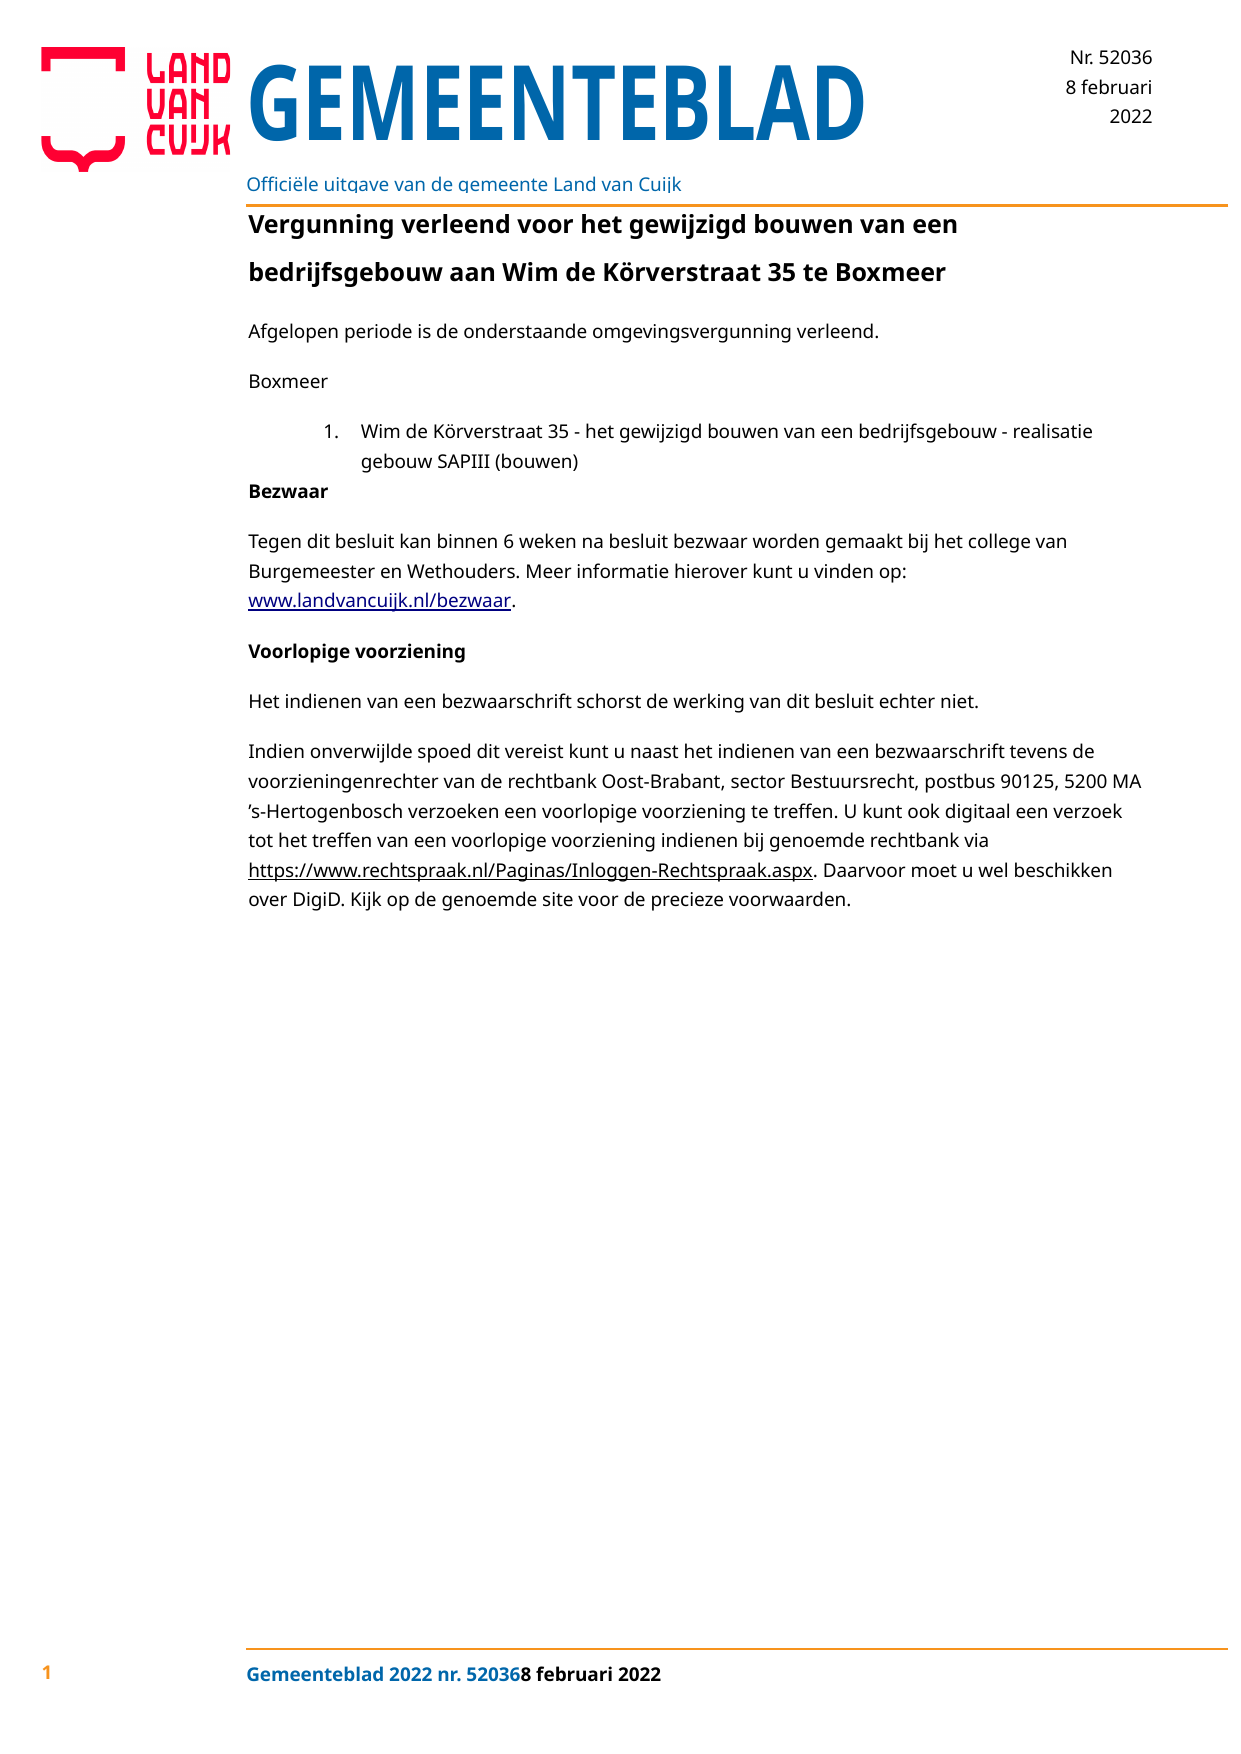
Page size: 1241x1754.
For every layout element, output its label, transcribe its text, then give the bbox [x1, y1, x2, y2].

picture [41, 47, 231, 172]
text Tegen dit besluit kan binnen 6 weken na besluit bezwaar worden gemaakt bij het college van Burgemeester en Wethouders. Meer informatie hierover kunt u vinden op: www.landvancuijk.nl/bezwaar. [248, 528, 1152, 613]
text Boxmeer [248, 368, 1152, 394]
list Wim de Körverstraat 35 - het gewijzigd bouwen van een bedrijfsgebouw - realisatie gebouw SAPIII (bouwen) [323, 419, 1152, 474]
text Het indienen van een bezwaarschrift schorst de werking van dit besluit echter niet. [248, 688, 1152, 714]
text Indien onverwijlde spoed dit vereist kunt u naast het indienen van een bezwaarschrift tevens de voorzieningenrechter van de rechtbank Oost-Brabant, sector Bestuursrecht, postbus 90125, 5200 MA ’s-Hertogenbosch verzoeken een voorlopige voorziening te treffen. U kunt ook digitaal een verzoek tot het treffen van een voorlopige voorziening indienen bij genoemde rechtbank via https://www.rechtspraak.nl/Paginas/Inloggen-Rechtspraak.aspx. Daarvoor moet u wel beschikken over DigiD. Kijk op de genoemde site voor de precieze voorwaarden. [248, 739, 1152, 912]
text Voorlopige voorziening [248, 638, 1152, 664]
text Vergunning verleend voor het gewijzigd bouwen van een bedrijfsgebouw aan Wim de Körverstraat 35 te Boxmeer [248, 207, 1152, 288]
text Afgelopen periode is de onderstaande omgevingsvergunning verleend. [248, 318, 1152, 344]
text Bezwaar [248, 478, 1152, 504]
